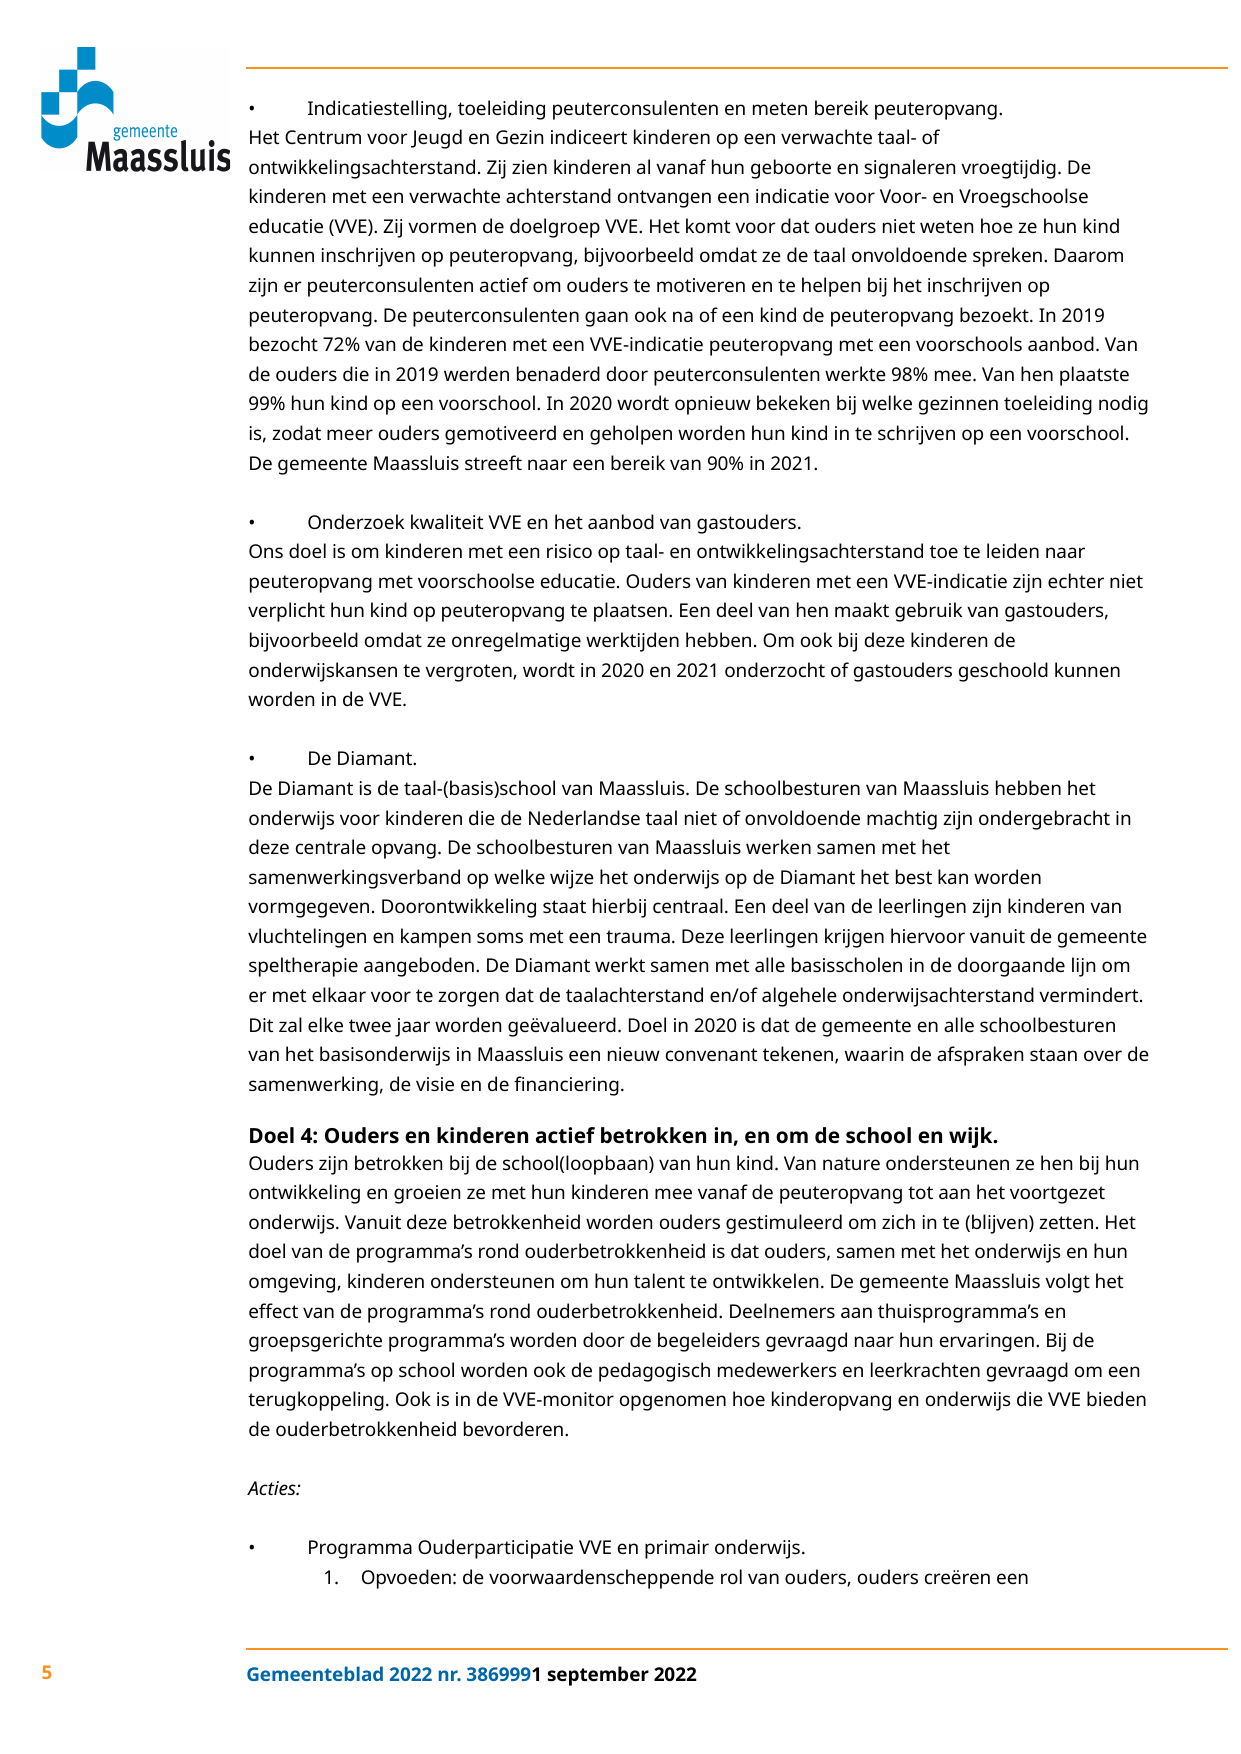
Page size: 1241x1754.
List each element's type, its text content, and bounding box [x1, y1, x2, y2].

text Acties: [248, 1475, 1152, 1501]
list Opvoeden: de voorwaardenscheppende rol van ouders, ouders creëren een [323, 1564, 1152, 1590]
list Programma Ouderparticipatie VVE en primair onderwijs. [248, 1534, 1152, 1560]
text Ouders zijn betrokken bij de school(loopbaan) van hun kind. Van nature ondersteunen ze hen bij hun ontwikkeling en groeien ze met hun kinderen mee vanaf de peuteropvang tot aan het voortgezet onderwijs. Vanuit deze betrokkenheid worden ouders gestimuleerd om zich in te (blijven) zetten. Het doel van de programma’s rond ouderbetrokkenheid is dat ouders, samen met het onderwijs en hun omgeving, kinderen ondersteunen om hun talent te ontwikkelen. De gemeente Maassluis volgt het effect van de programma’s rond ouderbetrokkenheid. Deelnemers aan thuisprogramma’s en groepsgerichte programma’s worden door de begeleiders gevraagd naar hun ervaringen. Bij de programma’s op school worden ook de pedagogisch medewerkers en leerkrachten gevraagd om een terugkoppeling. Ook is in de VVE-monitor opgenomen hoe kinderopvang en onderwijs die VVE bieden de ouderbetrokkenheid bevorderen. [248, 1150, 1152, 1442]
list Onderzoek kwaliteit VVE en het aanbod van gastouders. [248, 509, 1152, 535]
text De Diamant is de taal-(basis)school van Maassluis. De schoolbesturen van Maassluis hebben het onderwijs voor kinderen die de Nederlandse taal niet of onvoldoende machtig zijn ondergebracht in deze centrale opvang. De schoolbesturen van Maassluis werken samen met het samenwerkingsverband op welke wijze het onderwijs op de Diamant het best kan worden vormgegeven. Doorontwikkeling staat hierbij centraal. Een deel van de leerlingen zijn kinderen van vluchtelingen en kampen soms met een trauma. Deze leerlingen krijgen hiervoor vanuit de gemeente speltherapie aangeboden. De Diamant werkt samen met alle basisscholen in de doorgaande lijn om er met elkaar voor te zorgen dat de taalachterstand en/of algehele onderwijsachterstand vermindert. Dit zal elke twee jaar worden geëvalueerd. Doel in 2020 is dat de gemeente en alle schoolbesturen van het basisonderwijs in Maassluis een nieuw convenant tekenen, waarin de afspraken staan over de samenwerking, de visie en de financiering. [248, 775, 1152, 1097]
text Doel 4: Ouders en kinderen actief betrokken in, en om de school en wijk. [248, 1121, 1152, 1150]
picture [41, 47, 77, 92]
picture [41, 47, 231, 172]
list Indicatiestelling, toeleiding peuterconsulenten en meten bereik peuteropvang. [248, 95, 1152, 121]
text Ons doel is om kinderen met een risico op taal- en ontwikkelingsachterstand toe te leiden naar peuteropvang met voorschoolse educatie. Ouders van kinderen met een VVE-indicatie zijn echter niet verplicht hun kind op peuteropvang te plaatsen. Een deel van hen maakt gebruik van gastouders, bijvoorbeeld omdat ze onregelmatige werktijden hebben. Om ook bij deze kinderen de onderwijskansen te vergroten, wordt in 2020 en 2021 onderzocht of gastouders geschoold kunnen worden in de VVE. [248, 538, 1152, 712]
text Het Centrum voor Jeugd en Gezin indiceert kinderen op een verwachte taal- of ontwikkelingsachterstand. Zij zien kinderen al vanaf hun geboorte en signaleren vroegtijdig. De kinderen met een verwachte achterstand ontvangen een indicatie voor Voor- en Vroegschoolse educatie (VVE). Zij vormen de doelgroep VVE. Het komt voor dat ouders niet weten hoe ze hun kind kunnen inschrijven op peuteropvang, bijvoorbeeld omdat ze de taal onvoldoende spreken. Daarom zijn er peuterconsulenten actief om ouders te motiveren en te helpen bij het inschrijven op peuteropvang. De peuterconsulenten gaan ook na of een kind de peuteropvang bezoekt. In 2019 bezocht 72% van de kinderen met een VVE-indicatie peuteropvang met een voorschools aanbod. Van de ouders die in 2019 werden benaderd door peuterconsulenten werkte 98% mee. Van hen plaatste 99% hun kind op een voorschool. In 2020 wordt opnieuw bekeken bij welke gezinnen toeleiding nodig is, zodat meer ouders gemotiveerd en geholpen worden hun kind in te schrijven op een voorschool. De gemeente Maassluis streeft naar een bereik van 90% in 2021. [248, 124, 1152, 476]
list De Diamant. [248, 746, 1152, 771]
